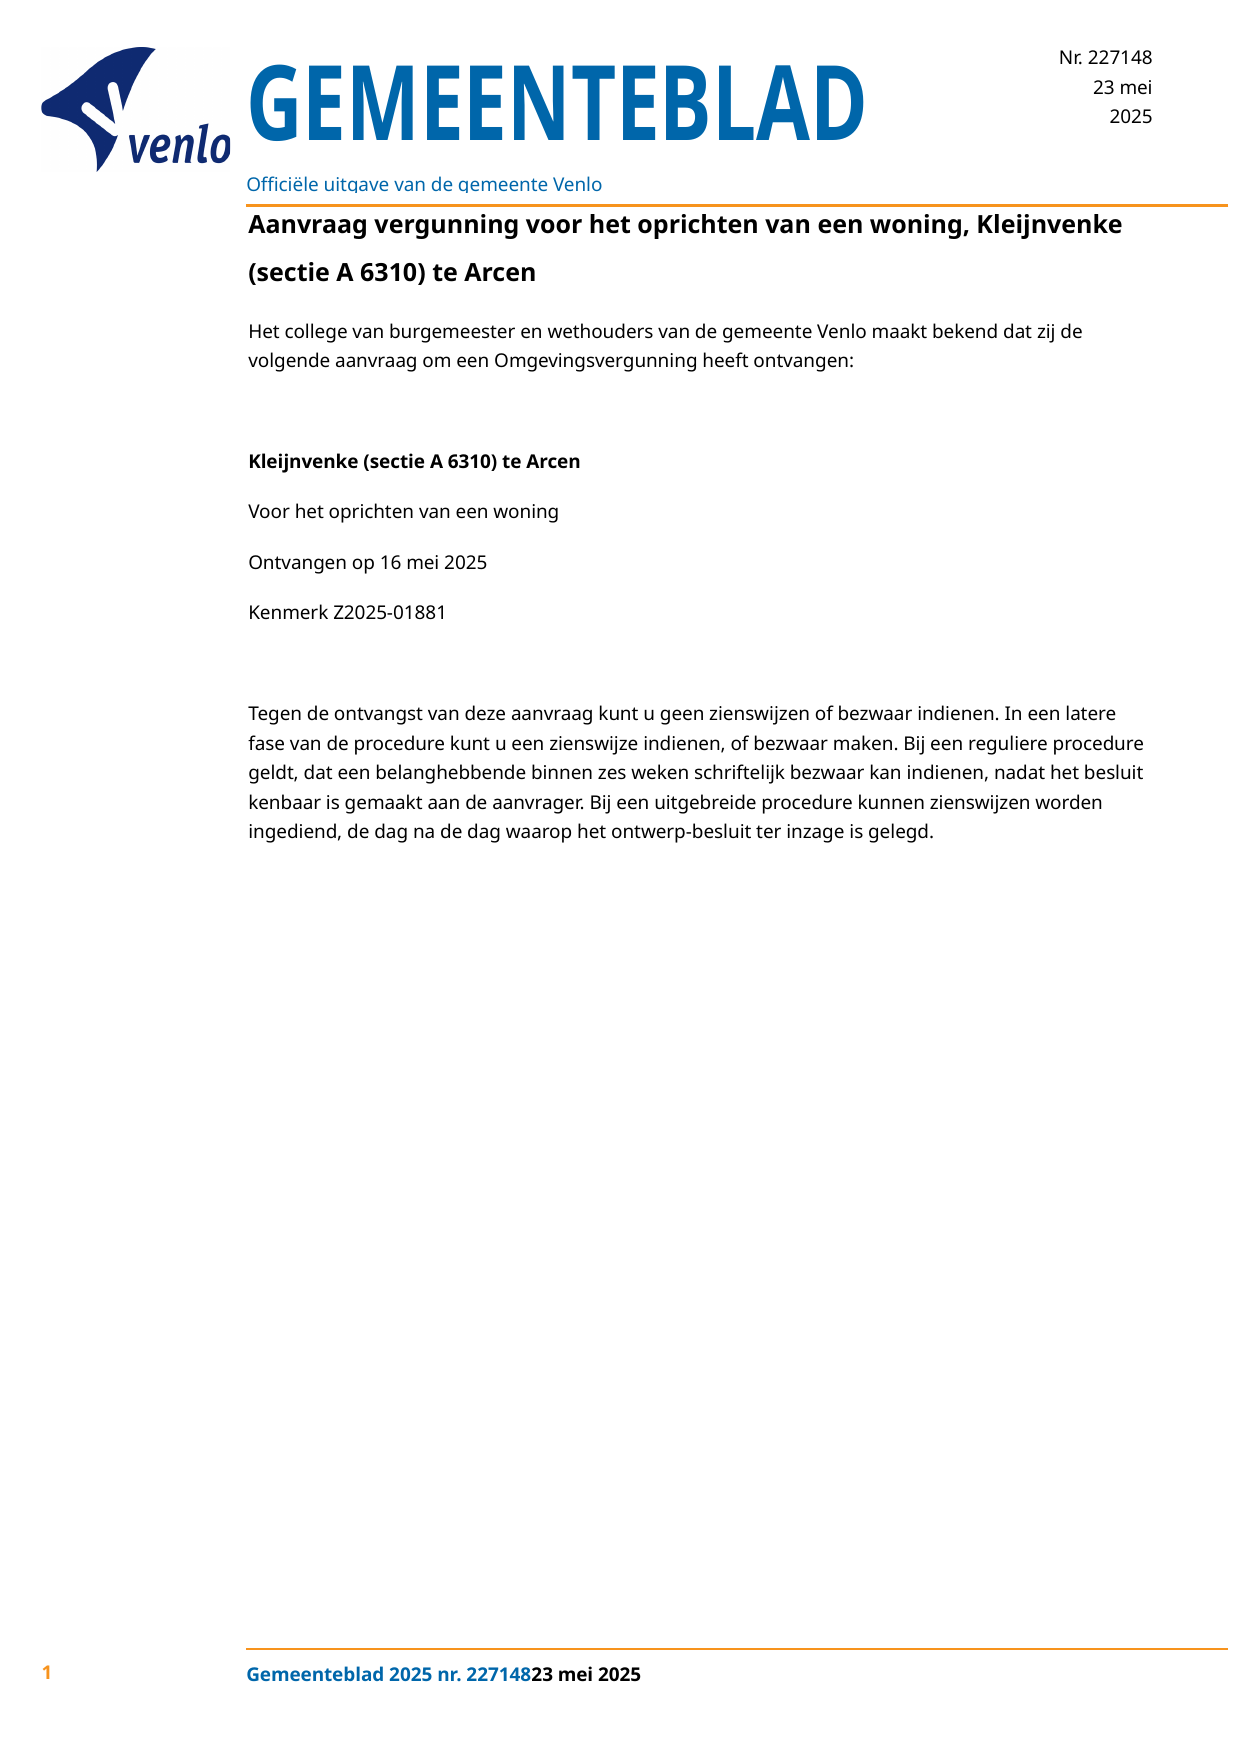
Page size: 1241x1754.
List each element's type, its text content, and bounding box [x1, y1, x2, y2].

text Aanvraag vergunning voor het oprichten van een woning, Kleijnvenke (sectie A 6310) te Arcen [248, 207, 1152, 288]
picture [41, 47, 231, 172]
text Kenmerk Z2025-01881 [248, 599, 1152, 625]
text Voor het oprichten van een woning [248, 499, 1152, 524]
text Ontvangen op 16 mei 2025 [248, 549, 1152, 575]
text Kleijnvenke (sectie A 6310) te Arcen [248, 448, 1152, 474]
text Het college van burgemeester en wethouders van de gemeente Venlo maakt bekend dat zij de volgende aanvraag om een Omgevingsvergunning heeft ontvangen: [248, 318, 1152, 373]
text Tegen de ontvangst van deze aanvraag kunt u geen zienswijzen of bezwaar indienen. In een latere fase van de procedure kunt u een zienswijze indienen, of bezwaar maken. Bij een reguliere procedure geldt, dat een belanghebbende binnen zes weken schriftelijk bezwaar kan indienen, nadat het besluit kenbaar is gemaakt aan de aanvrager. Bij een uitgebreide procedure kunnen zienswijzen worden ingediend, de dag na de dag waarop het ontwerp-besluit ter inzage is gelegd. [248, 700, 1152, 844]
